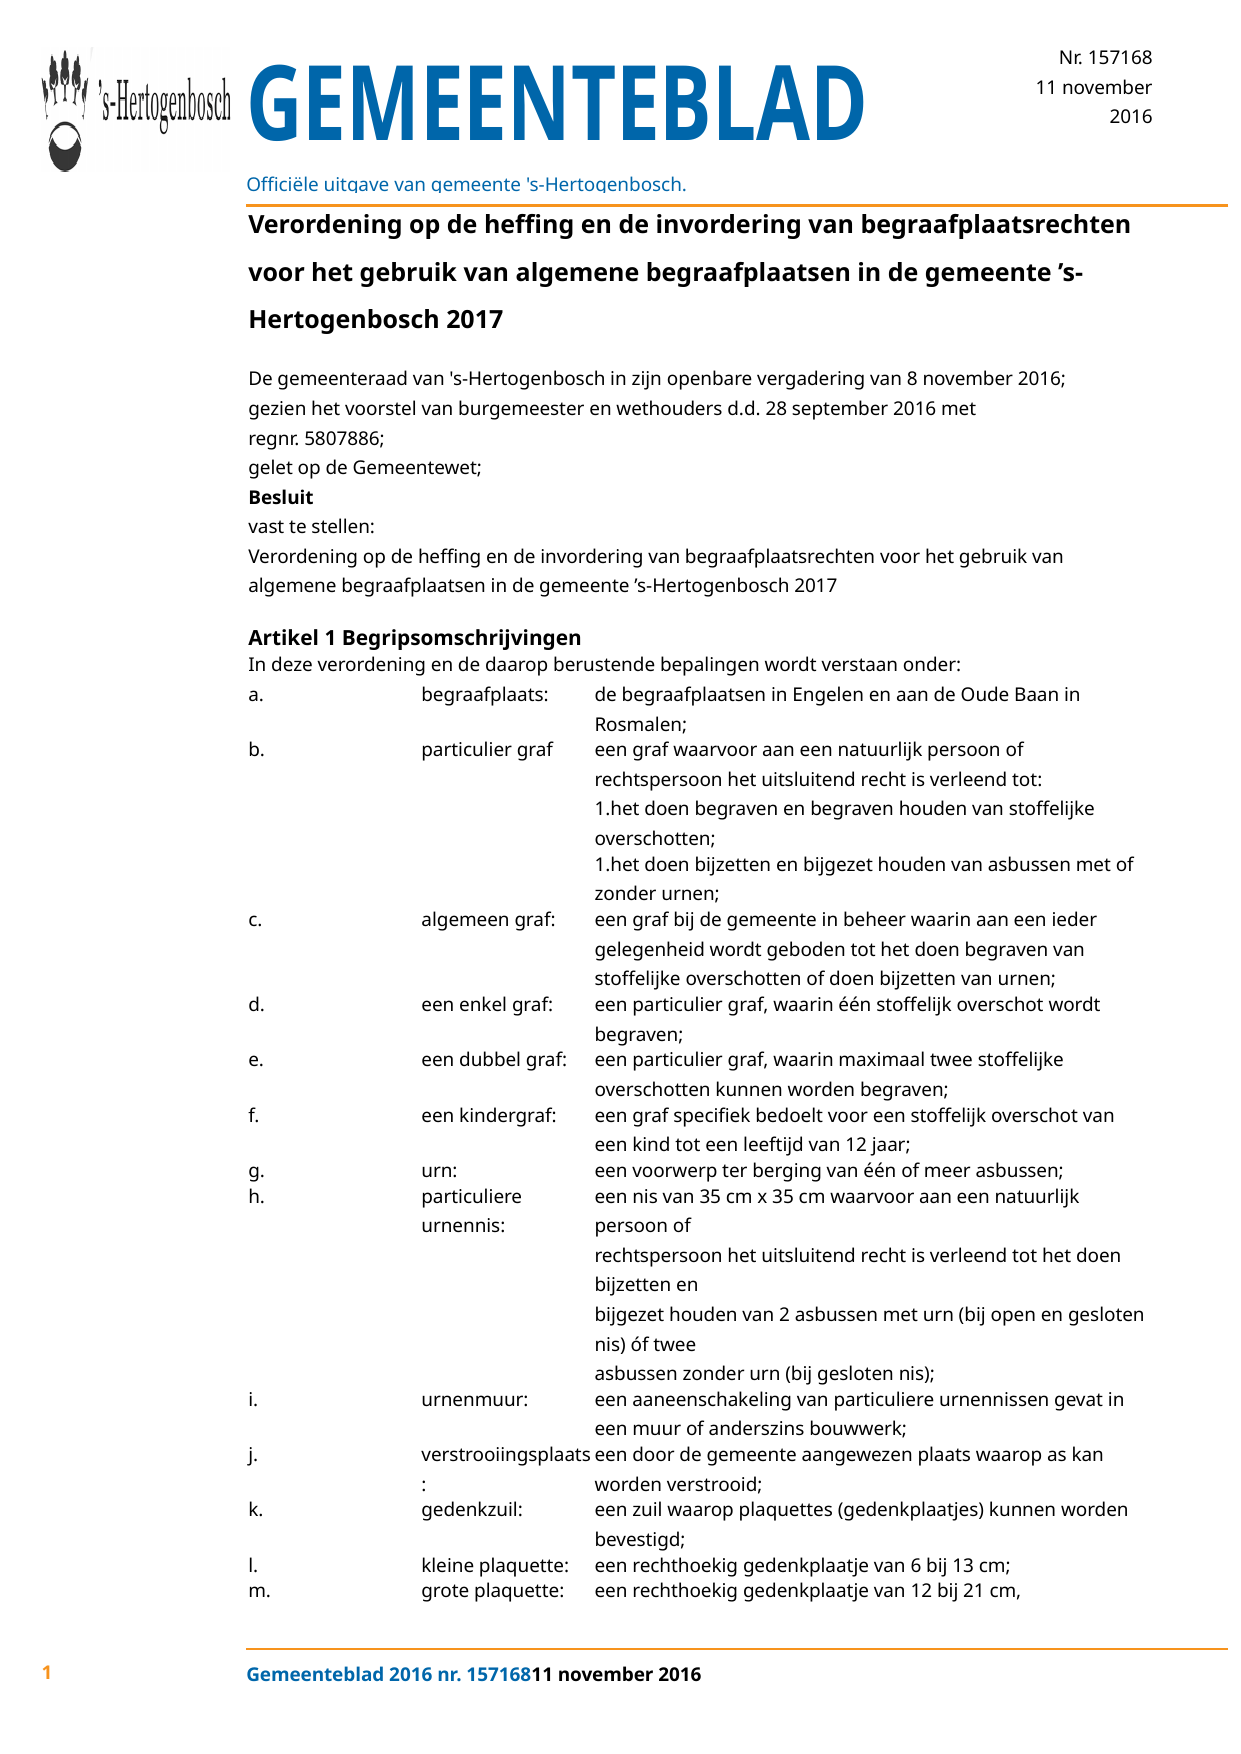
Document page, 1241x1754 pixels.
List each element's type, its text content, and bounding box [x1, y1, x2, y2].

text Verordening op de heffing en de invordering van begraafplaatsrechten voor het gebruik van algemene begraafplaatsen in de gemeente ’s-Hertogenbosch 2017 [248, 207, 1152, 336]
table_cell e. [248, 1046, 421, 1102]
table_header de begraafplaatsen in Engelen en aan de Oude Baan in Rosmalen; [594, 681, 1152, 736]
table_cell [248, 851, 421, 906]
table_cell gedenkzuil: [421, 1497, 594, 1552]
table_cell een rechthoekig gedenkplaatje van 6 bij 13 cm; [594, 1552, 1152, 1578]
table_cell verstrooiingsplaats: [421, 1441, 594, 1497]
table_header a. [248, 681, 421, 736]
text gezien het voorstel van burgemeester en wethouders d.d. 28 september 2016 met [248, 395, 1152, 421]
table_cell een enkel graf: [421, 991, 594, 1046]
text Artikel 1 Begripsomschrijvingen [248, 623, 1152, 651]
table_cell h. [248, 1183, 421, 1386]
table_cell een graf specifiek bedoelt voor een stoffelijk overschot van een kind tot een leeftijd van 12 jaar; [594, 1102, 1152, 1157]
table_cell f. [248, 1102, 421, 1157]
table_cell j. [248, 1441, 421, 1497]
table_cell k. [248, 1497, 421, 1552]
table_cell 1.het doen bijzetten en bijgezet houden van asbussen met of zonder urnen; [594, 851, 1152, 906]
table_cell urn: [421, 1157, 594, 1183]
table_cell [421, 851, 594, 906]
table_cell een particulier graf, waarin maximaal twee stoffelijke overschotten kunnen worden begraven; [594, 1046, 1152, 1102]
table_cell b. [248, 736, 421, 851]
table_cell een rechthoekig gedenkplaatje van 12 bij 21 cm, [594, 1578, 1152, 1603]
text De gemeenteraad van 's-Hertogenbosch in zijn openbare vergadering van 8 november 2016; [248, 366, 1152, 391]
table_cell een door de gemeente aangewezen plaats waarop as kan worden verstrooid; [594, 1441, 1152, 1497]
table_cell een dubbel graf: [421, 1046, 594, 1102]
table_cell particuliere urnennis: [421, 1183, 594, 1386]
table_cell c. [248, 906, 421, 991]
table_cell i. [248, 1386, 421, 1441]
text Verordening op de heffing en de invordering van begraafplaatsrechten voor het gebruik van algemene begraafplaatsen in de gemeente ’s-Hertogenbosch 2017 [248, 543, 1152, 598]
table_cell een kindergraf: [421, 1102, 594, 1157]
table_cell een graf waarvoor aan een natuurlijk persoon of rechtspersoon het uitsluitend recht is verleend tot: 1.het doen begraven en begraven houden van stoffelijke overschotten; [594, 736, 1152, 851]
table_cell een aaneenschakeling van particuliere urnennissen gevat in een muur of anderszins bouwwerk; [594, 1386, 1152, 1441]
table_cell g. [248, 1157, 421, 1183]
table_cell een graf bij de gemeente in beheer waarin aan een ieder gelegenheid wordt geboden tot het doen begraven van stoffelijke overschotten of doen bijzetten van urnen; [594, 906, 1152, 991]
table_cell m. [248, 1578, 421, 1603]
text vast te stellen: [248, 513, 1152, 539]
text regnr. 5807886; [248, 425, 1152, 450]
table_cell grote plaquette: [421, 1578, 594, 1603]
table_cell algemeen graf: [421, 906, 594, 991]
table_cell d. [248, 991, 421, 1046]
picture [41, 47, 231, 172]
table_header begraafplaats: [421, 681, 594, 736]
table_cell l. [248, 1552, 421, 1578]
table_cell een particulier graf, waarin één stoffelijk overschot wordt begraven; [594, 991, 1152, 1046]
text In deze verordening en de daarop berustende bepalingen wordt verstaan onder: [248, 651, 1152, 677]
text Besluit [248, 484, 1152, 509]
table_cell kleine plaquette: [421, 1552, 594, 1578]
table_cell een nis van 35 cm x 35 cm waarvoor aan een natuurlijk persoon of rechtspersoon het uitsluitend recht is verleend tot het doen bijzetten en bijgezet houden van 2 asbussen met urn (bij open en gesloten nis) óf twee asbussen zonder urn (bij gesloten nis); [594, 1183, 1152, 1386]
table_cell particulier graf [421, 736, 594, 851]
text gelet op de Gemeentewet; [248, 454, 1152, 480]
table_cell urnenmuur: [421, 1386, 594, 1441]
table_cell een voorwerp ter berging van één of meer asbussen; [594, 1157, 1152, 1183]
table_cell een zuil waarop plaquettes (gedenkplaatjes) kunnen worden bevestigd; [594, 1497, 1152, 1552]
